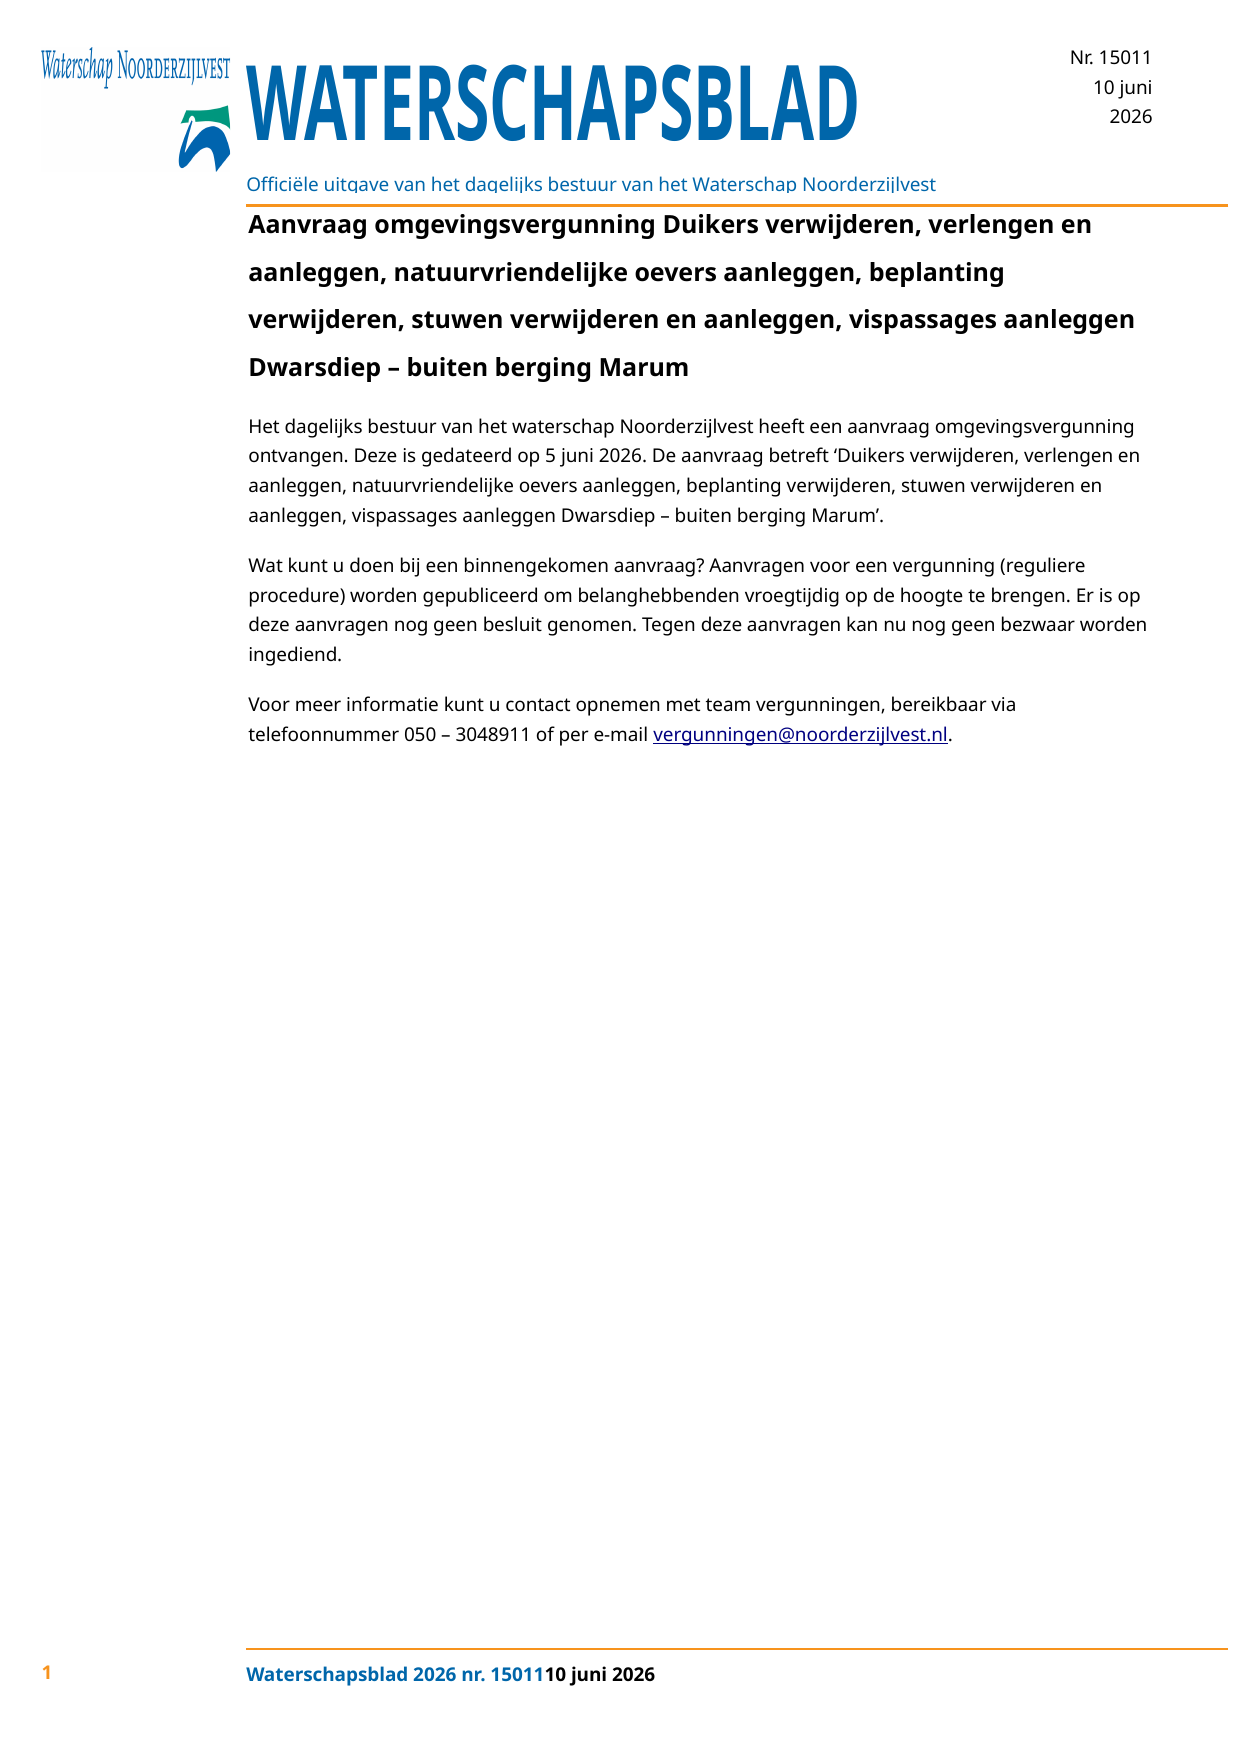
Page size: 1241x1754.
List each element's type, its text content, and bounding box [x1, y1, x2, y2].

text Het dagelijks bestuur van het waterschap Noorderzijlvest heeft een aanvraag omgevingsvergunning ontvangen. Deze is gedateerd op 5 juni 2026. De aanvraag betreft ‘Duikers verwijderen, verlengen en aanleggen, natuurvriendelijke oevers aanleggen, beplanting verwijderen, stuwen verwijderen en aanleggen, vispassages aanleggen Dwarsdiep – buiten berging Marum’. [248, 413, 1152, 528]
text Wat kunt u doen bij een binnengekomen aanvraag? Aanvragen voor een vergunning (reguliere procedure) worden gepubliceerd om belanghebbenden vroegtijdig op de hoogte te brengen. Er is op deze aanvragen nog geen besluit genomen. Tegen deze aanvragen kan nu nog geen bezwaar worden ingediend. [248, 552, 1152, 667]
text Aanvraag omgevingsvergunning Duikers verwijderen, verlengen en aanleggen, natuurvriendelijke oevers aanleggen, beplanting verwijderen, stuwen verwijderen en aanleggen, vispassages aanleggen Dwarsdiep – buiten berging Marum [248, 207, 1152, 384]
text Voor meer informatie kunt u contact opnemen met team vergunningen, bereikbaar via telefoonnummer 050 – 3048911 of per e-mail vergunningen@noorderzijlvest.nl. [248, 691, 1152, 747]
picture [41, 47, 231, 172]
